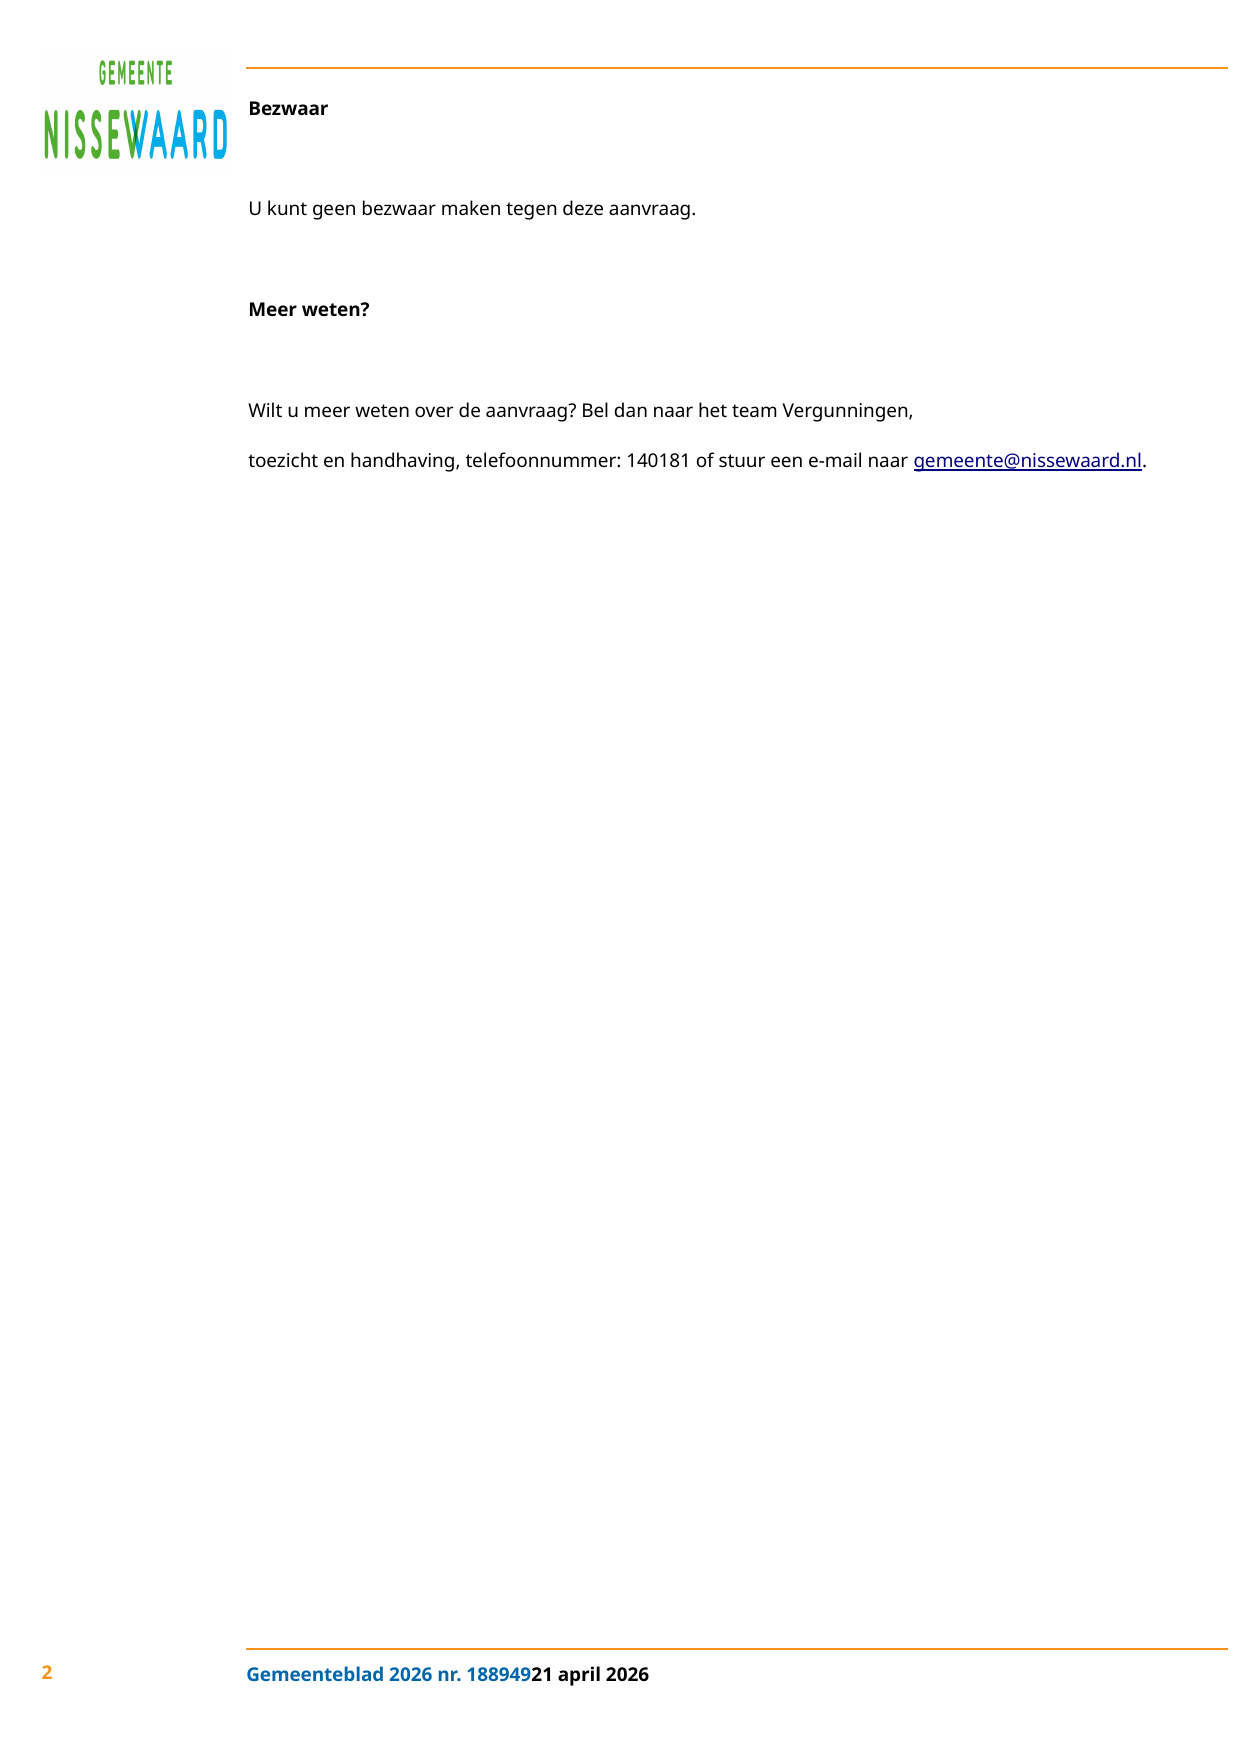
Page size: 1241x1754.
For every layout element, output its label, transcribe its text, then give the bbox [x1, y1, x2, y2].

text toezicht en handhaving, telefoonnummer: 140181 of stuur een e-mail naar gemeente@nissewaard.nl. [248, 448, 1152, 473]
picture [41, 47, 231, 172]
text U kunt geen bezwaar maken tegen deze aanvraag. [248, 196, 1152, 221]
text Wilt u meer weten over de aanvraag? Bel dan naar het team Vergunningen, [248, 397, 1152, 423]
text Meer weten? [248, 296, 1152, 322]
text Bezwaar [248, 95, 1152, 121]
